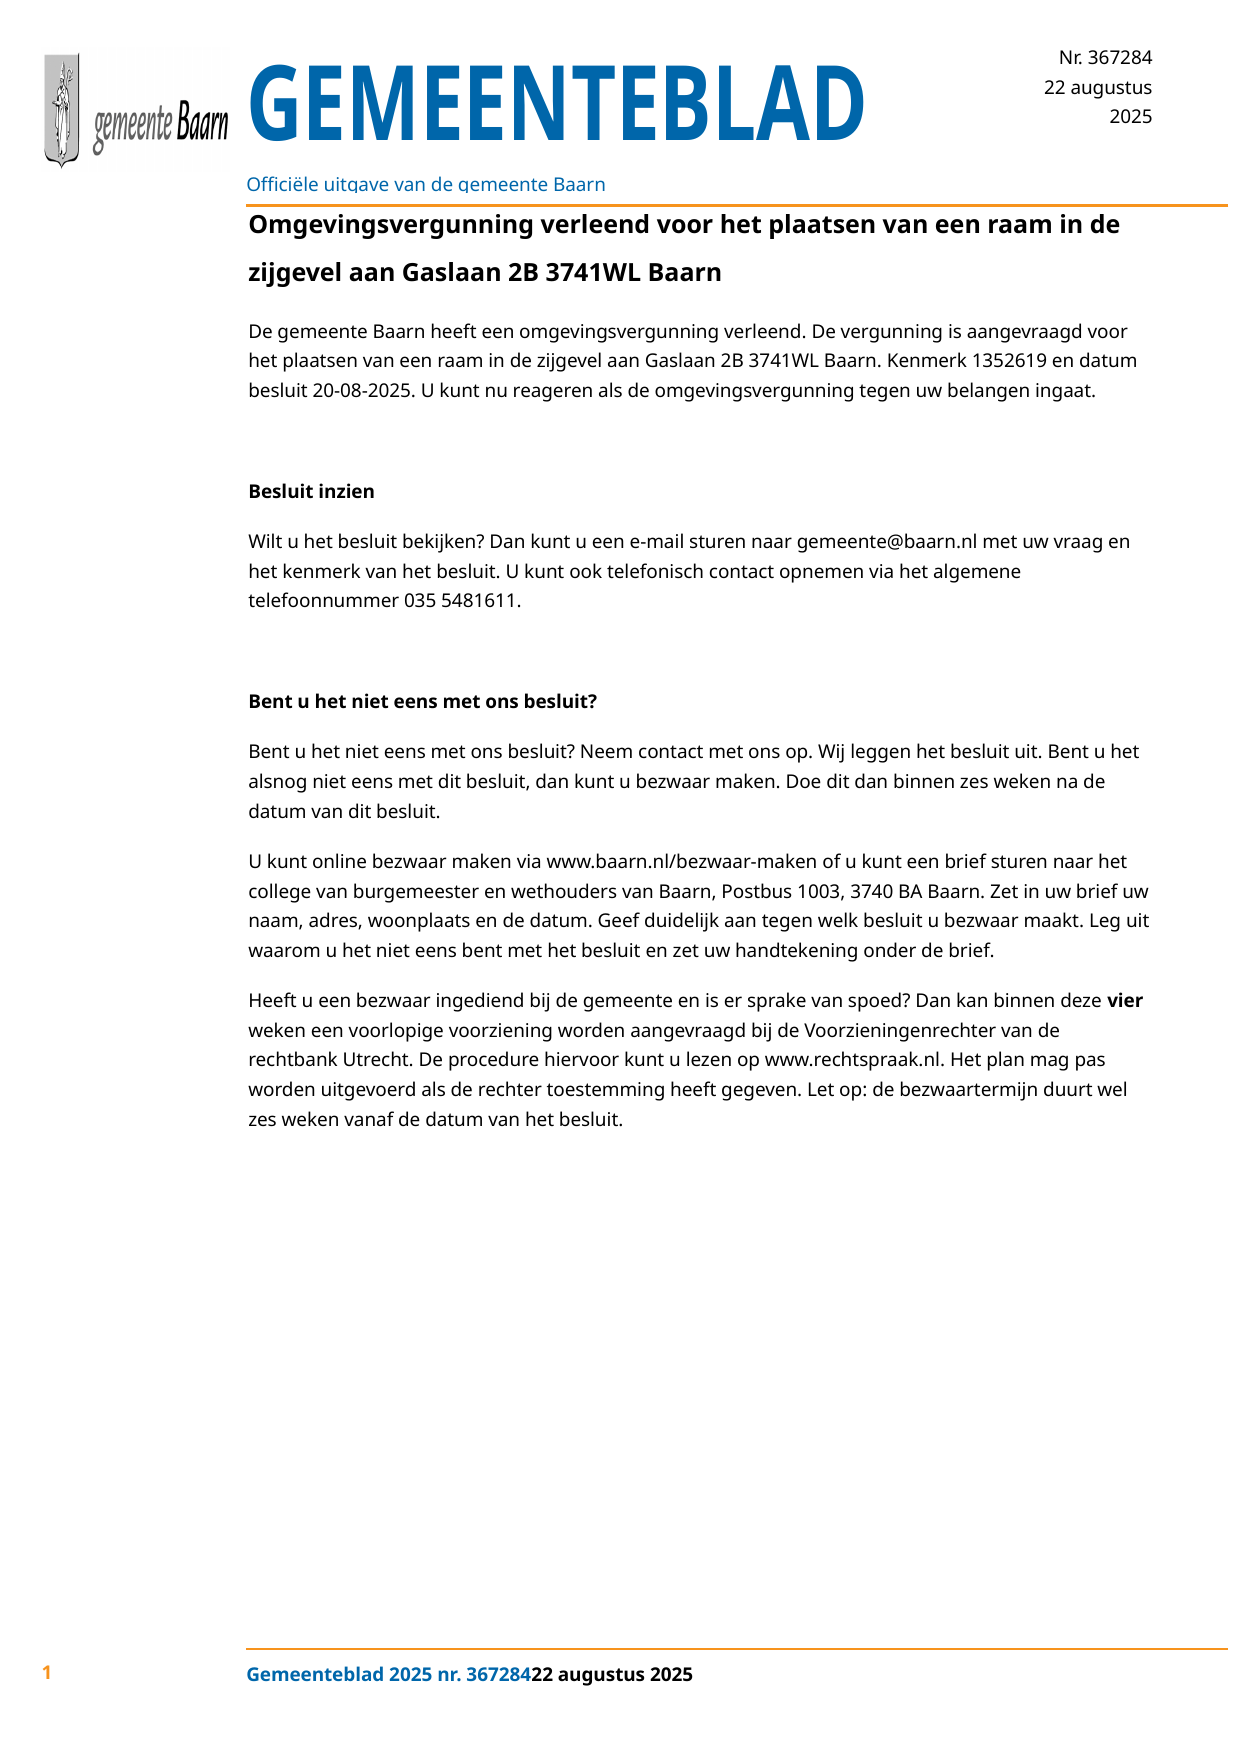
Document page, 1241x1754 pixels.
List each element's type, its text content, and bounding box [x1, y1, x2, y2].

text De gemeente Baarn heeft een omgevingsvergunning verleend. De vergunning is aangevraagd voor het plaatsen van een raam in de zijgevel aan Gaslaan 2B 3741WL Baarn. Kenmerk 1352619 en datum besluit 20-08-2025. U kunt nu reageren als de omgevingsvergunning tegen uw belangen ingaat. [248, 318, 1152, 403]
picture [41, 47, 231, 172]
text Besluit inzien [248, 478, 1152, 504]
text Bent u het niet eens met ons besluit? [248, 688, 1152, 714]
text Wilt u het besluit bekijken? Dan kunt u een e-mail sturen naar gemeente@baarn.nl met uw vraag en het kenmerk van het besluit. U kunt ook telefonisch contact opnemen via het algemene telefoonnummer 035 5481611. [248, 528, 1152, 613]
text U kunt online bezwaar maken via www.baarn.nl/bezwaar-maken of u kunt een brief sturen naar het college van burgemeester en wethouders van Baarn, Postbus 1003, 3740 BA Baarn. Zet in uw brief uw naam, adres, woonplaats en de datum. Geef duidelijk aan tegen welk besluit u bezwaar maakt. Leg uit waarom u het niet eens bent met het besluit en zet uw handtekening onder de brief. [248, 848, 1152, 963]
text Heeft u een bezwaar ingediend bij de gemeente en is er sprake van spoed? Dan kan binnen deze vier weken een voorlopige voorziening worden aangevraagd bij de Voorzieningenrechter van de rechtbank Utrecht. De procedure hiervoor kunt u lezen op www.rechtspraak.nl. Het plan mag pas worden uitgevoerd als de rechter toestemming heeft gegeven. Let op: de bezwaartermijn duurt wel zes weken vanaf de datum van het besluit. [248, 987, 1152, 1132]
text Omgevingsvergunning verleend voor het plaatsen van een raam in de zijgevel aan Gaslaan 2B 3741WL Baarn [248, 207, 1152, 288]
text Bent u het niet eens met ons besluit? Neem contact met ons op. Wij leggen het besluit uit. Bent u het alsnog niet eens met dit besluit, dan kunt u bezwaar maken. Doe dit dan binnen zes weken na de datum van dit besluit. [248, 739, 1152, 824]
